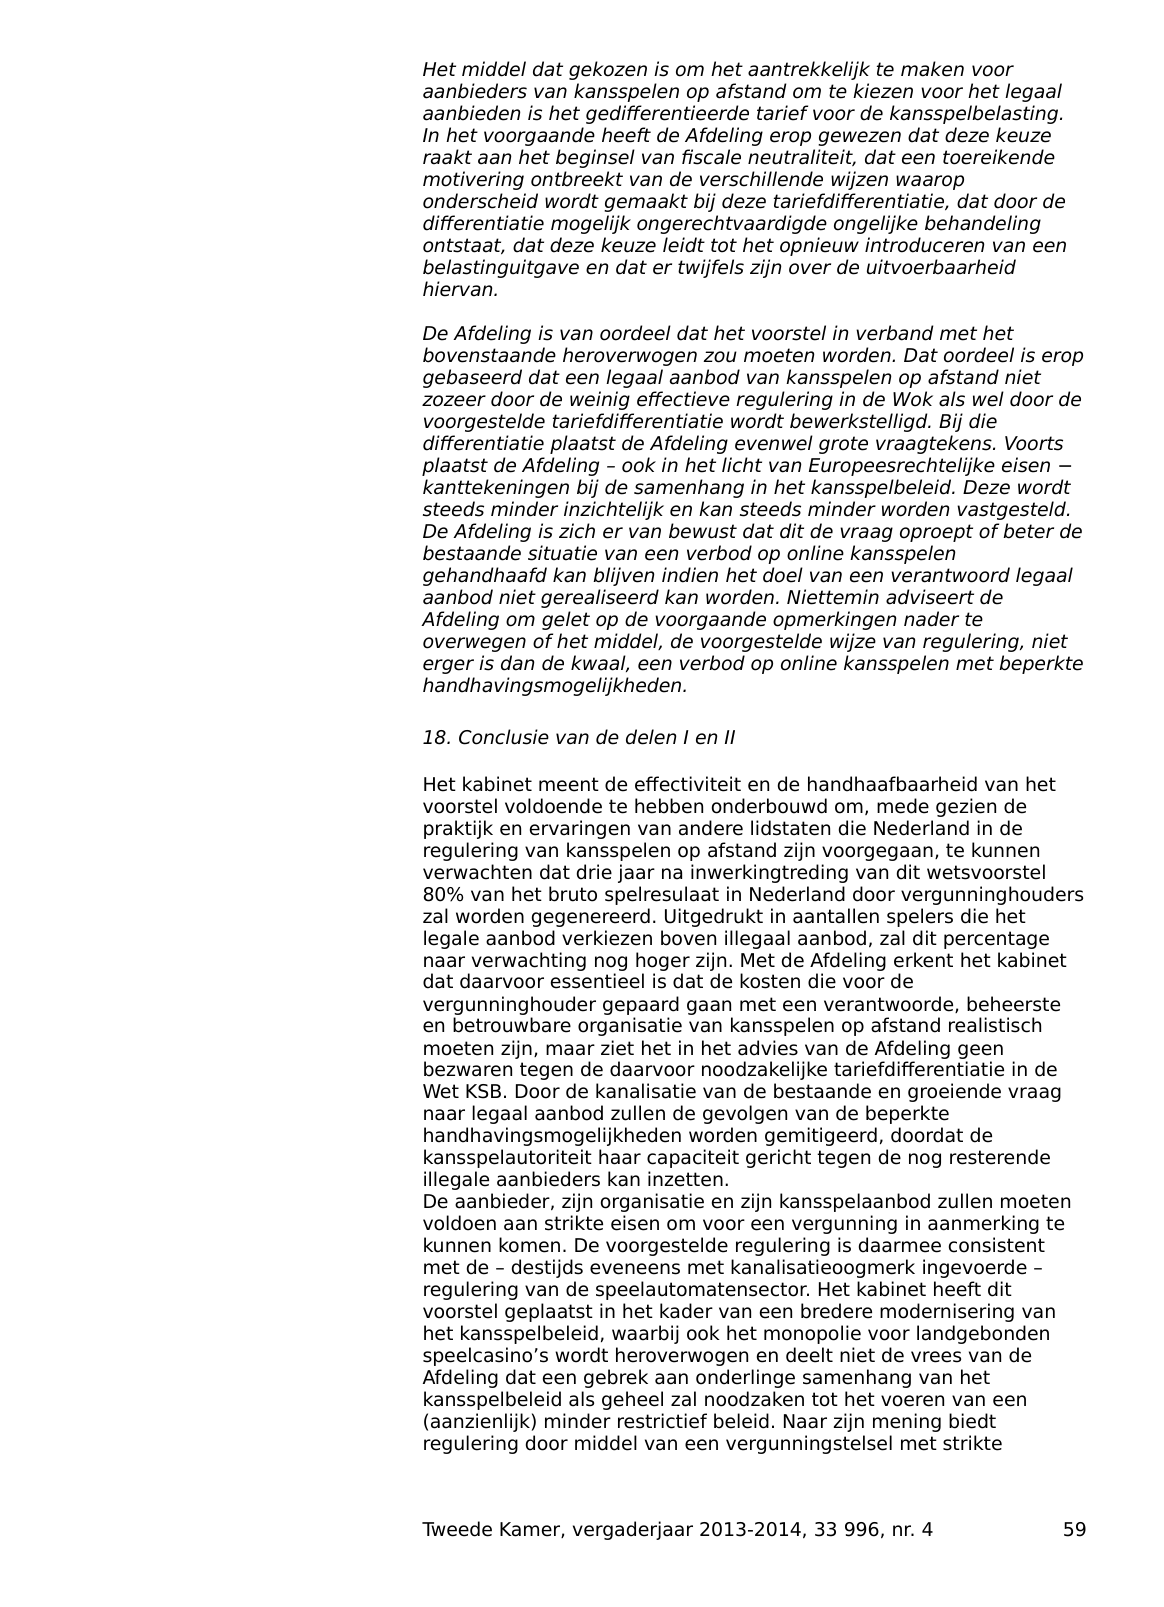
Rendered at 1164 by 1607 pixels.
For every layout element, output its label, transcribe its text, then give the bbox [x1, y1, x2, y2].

text Het kabinet meent de effectiviteit en de handhaafbaarheid van het voorstel voldoende te hebben onderbouwd om, mede gezien de praktijk en ervaringen van andere lidstaten die Nederland in de regulering van kansspelen op afstand zijn voorgegaan, te kunnen verwachten dat drie jaar na inwerkingtreding van dit wetsvoorstel 80% van het bruto spelresulaat in Nederland door vergunninghouders zal worden gegenereerd. Uitgedrukt in aantallen spelers die het legale aanbod verkiezen boven illegaal aanbod, zal dit percentage naar verwachting nog hoger zijn. Met de Afdeling erkent het kabinet dat daarvoor essentieel is dat de kosten die voor de vergunninghouder gepaard gaan met een verantwoorde, beheerste en betrouwbare organisatie van kansspelen op afstand realistisch moeten zijn, maar ziet het in het advies van de Afdeling geen bezwaren tegen de daarvoor noodzakelijke tariefdifferentiatie in de Wet KSB. Door de kanalisatie van de bestaande en groeiende vraag naar legaal aanbod zullen de gevolgen van de beperkte handhavingsmogelijkheden worden gemitigeerd, doordat de kansspelautoriteit haar capaciteit gericht tegen de nog resterende illegale aanbieders kan inzetten. [422, 774, 1087, 1191]
text De Afdeling is van oordeel dat het voorstel in verband met het bovenstaande heroverwogen zou moeten worden. Dat oordeel is erop gebaseerd dat een legaal aanbod van kansspelen op afstand niet zozeer door de weinig effectieve regulering in de Wok als wel door de voorgestelde tariefdifferentiatie wordt bewerkstelligd. Bij die differentiatie plaatst de Afdeling evenwel grote vraagtekens. Voorts plaatst de Afdeling – ook in het licht van Europeesrechtelijke eisen − kanttekeningen bij de samenhang in het kansspelbeleid. Deze wordt steeds minder inzichtelijk en kan steeds minder worden vastgesteld. De Afdeling is zich er van bewust dat dit de vraag oproept of beter de bestaande situatie van een verbod op online kansspelen gehandhaafd kan blijven indien het doel van een verantwoord legaal aanbod niet gerealiseerd kan worden. Niettemin adviseert de Afdeling om gelet op de voorgaande opmerkingen nader te overwegen of het middel, de voorgestelde wijze van regulering, niet erger is dan de kwaal, een verbod op online kansspelen met beperkte handhavingsmogelijkheden. [422, 323, 1087, 697]
subtitle 18. Conclusie van de delen I en II [422, 727, 1087, 749]
text Het middel dat gekozen is om het aantrekkelijk te maken voor aanbieders van kansspelen op afstand om te kiezen voor het legaal aanbieden is het gedifferentieerde tarief voor de kansspelbelasting. In het voorgaande heeft de Afdeling erop gewezen dat deze keuze raakt aan het beginsel van fiscale neutraliteit, dat een toereikende motivering ontbreekt van de verschillende wijzen waarop onderscheid wordt gemaakt bij deze tariefdifferentiatie, dat door de differentiatie mogelijk ongerechtvaardigde ongelijke behandeling ontstaat, dat deze keuze leidt tot het opnieuw introduceren van een belastinguitgave en dat er twijfels zijn over de uitvoerbaarheid hiervan. [422, 59, 1087, 301]
text De aanbieder, zijn organisatie en zijn kansspelaanbod zullen moeten voldoen aan strikte eisen om voor een vergunning in aanmerking te kunnen komen. De voorgestelde regulering is daarmee consistent met de – destijds eveneens met kanalisatieoogmerk ingevoerde – regulering van de speelautomatensector. Het kabinet heeft dit voorstel geplaatst in het kader van een bredere modernisering van het kansspelbeleid, waarbij ook het monopolie voor landgebonden speelcasino’s wordt heroverwogen en deelt niet de vrees van de Afdeling dat een gebrek aan onderlinge samenhang van het kansspelbeleid als geheel zal noodzaken tot het voeren van een (aanzienlijk) minder restrictief beleid. Naar zijn mening biedt regulering door middel van een vergunningstelsel met strikte [422, 1191, 1087, 1455]
